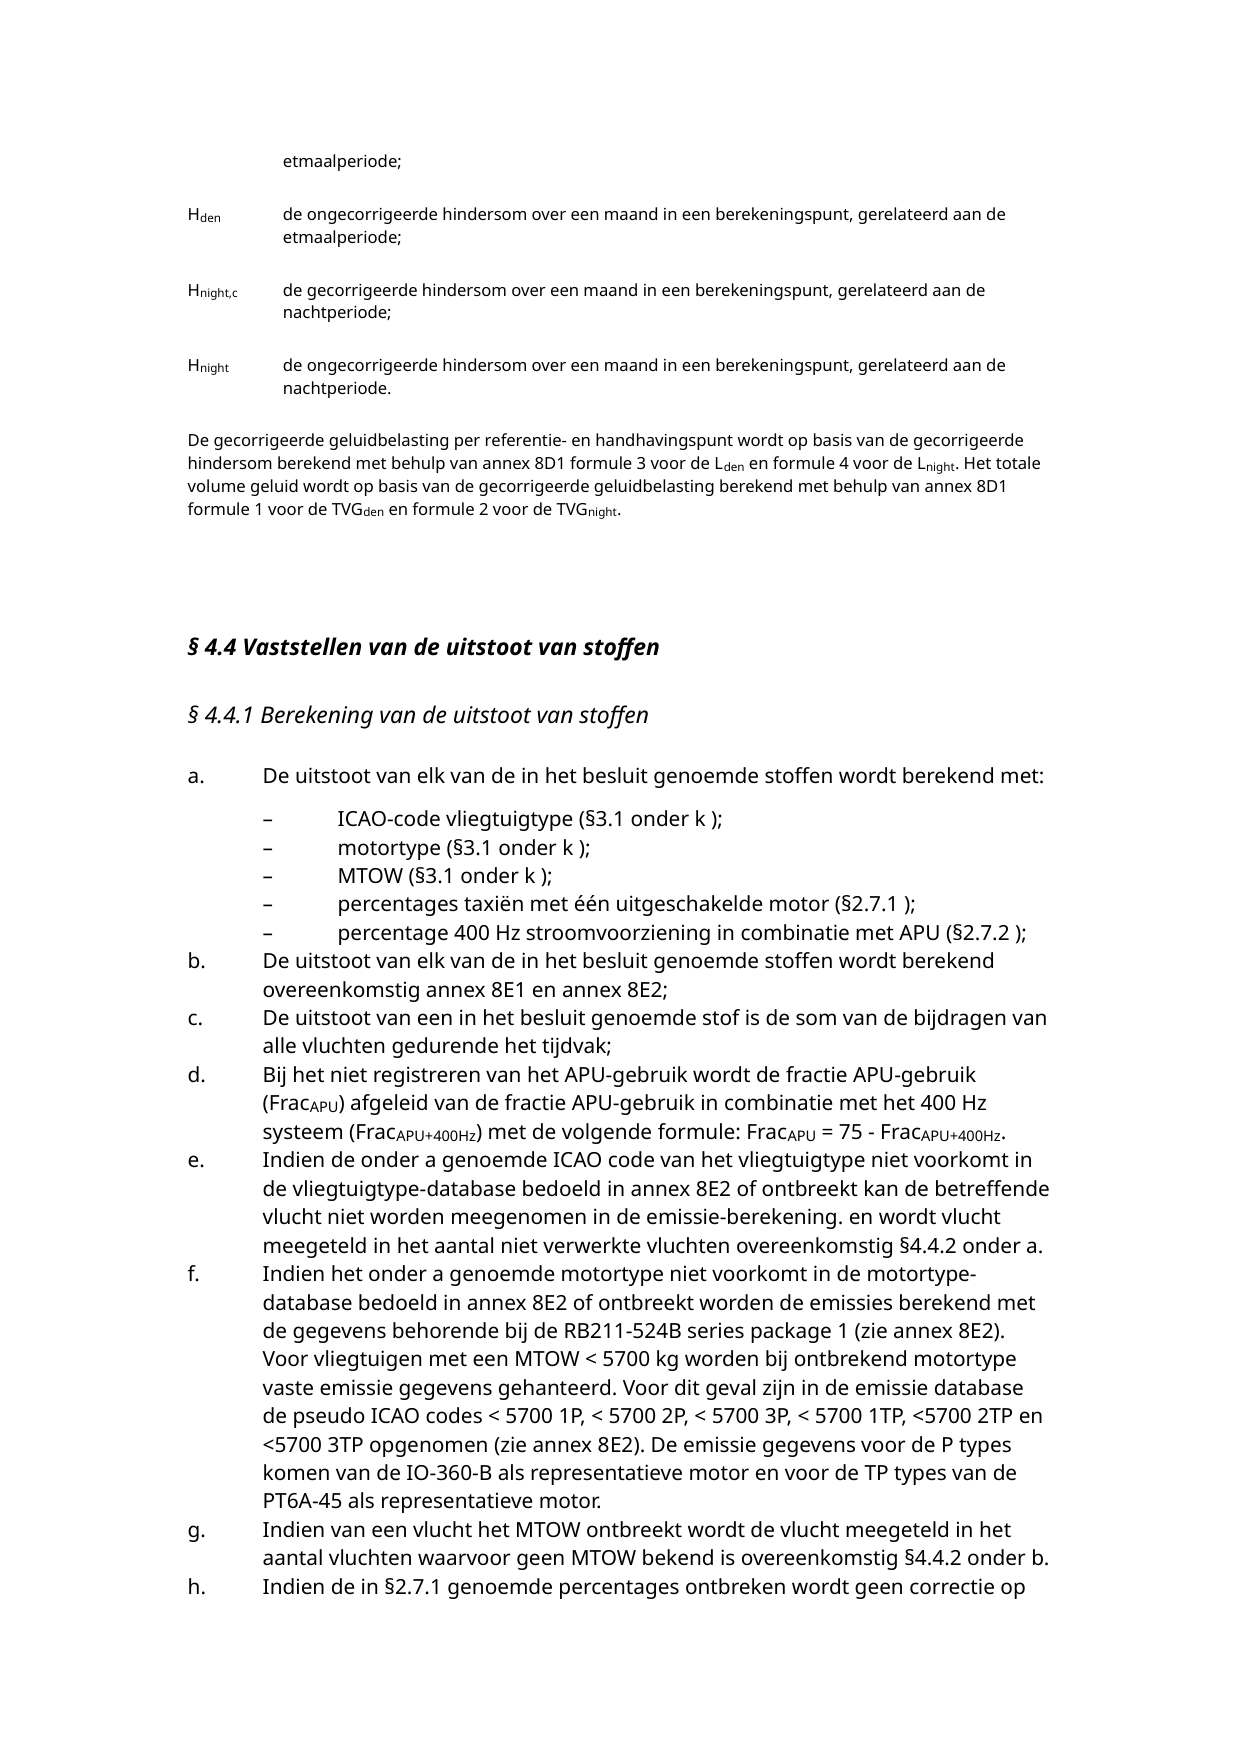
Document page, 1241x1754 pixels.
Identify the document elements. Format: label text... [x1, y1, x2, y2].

table_cell De gecorrigeerde geluidbelasting per referentie- en handhavingspunt wordt op basis van de gecorrigeerde hindersom berekend met behulp van annex 8D1 formule 3 voor de Lden en formule 4 voor de Lnight. Het totale volume geluid wordt op basis van de gecorrigeerde geluidbelasting berekend met behulp van annex 8D1 formule 1 voor de TVGden en formule 2 voor de TVGnight. [188, 429, 1053, 550]
table_cell de gecorrigeerde hindersom over een maand in een berekeningspunt, gerelateerd aan de nachtperiode; [283, 278, 1053, 353]
table_cell de ongecorrigeerde hindersom over een maand in een berekeningspunt, gerelateerd aan de nachtperiode. [283, 354, 1053, 429]
list Indien het onder a genoemde motortype niet voorkomt in de motortype-database bedoeld in annex 8E2 of ontbreekt worden de emissies berekend met de gegevens behorende bij de RB211-524B series package 1 (zie annex 8E2). Voor vliegtuigen met een MTOW < 5700 kg worden bij ontbrekend motortype vaste emissie gegevens gehanteerd. Voor dit geval zijn in de emissie database de pseudo ICAO codes < 5700 1P, < 5700 2P, < 5700 3P, < 5700 1TP, <5700 2TP en <5700 3TP opgenomen (zie annex 8E2). De emissie gegevens voor de P types komen van de IO-360-B als representatieve motor en voor de TP types van de PT6A-45 als representatieve motor. [187, 1259, 1053, 1515]
subtitle § 4.4.1 Berekening van de uitstoot van stoffen [187, 699, 1053, 731]
table_cell Hnight,c [188, 278, 283, 353]
list Indien de onder a genoemde ICAO code van het vliegtuigtype niet voorkomt in de vliegtuigtype-database bedoeld in annex 8E2 of ontbreekt kan de betreffende vlucht niet worden meegenomen in de emissie-berekening. en wordt vlucht meegeteld in het aantal niet verwerkte vluchten overeenkomstig §4.4.2 onder a. [187, 1145, 1053, 1259]
list Indien de in §2.7.1 genoemde percentages ontbreken wordt geen correctie op [187, 1572, 1053, 1600]
subtitle § 4.4 Vaststellen van de uitstoot van stoffen [187, 631, 1053, 662]
table_cell etmaalperiode; [283, 150, 1053, 203]
list percentages taxiën met één uitgeschakelde motor (§2.7.1 ); [262, 889, 1053, 918]
table_cell de ongecorrigeerde hindersom over een maand in een berekeningspunt, gerelateerd aan de etmaalperiode; [283, 203, 1053, 278]
list Bij het niet registreren van het APU-gebruik wordt de fractie APU-gebruik (FracAPU) afgeleid van de fractie APU-gebruik in combinatie met het 400 Hz systeem (FracAPU+400Hz) met de volgende formule: FracAPU = 75 - FracAPU+400Hz. [187, 1060, 1053, 1145]
table_cell Hnight [188, 354, 283, 429]
list ICAO-code vliegtuigtype (§3.1 onder k ); [262, 804, 1053, 833]
list Indien van een vlucht het MTOW ontbreekt wordt de vlucht meegeteld in het aantal vluchten waarvoor geen MTOW bekend is overeenkomstig §4.4.2 onder b. [187, 1515, 1053, 1572]
list De uitstoot van een in het besluit genoemde stof is de som van de bijdragen van alle vluchten gedurende het tijdvak; [187, 1003, 1053, 1060]
list MTOW (§3.1 onder k ); [262, 861, 1053, 889]
list De uitstoot van elk van de in het besluit genoemde stoffen wordt berekend overeenkomstig annex 8E1 en annex 8E2; [187, 946, 1053, 1003]
table_cell [188, 150, 283, 203]
list percentage 400 Hz stroomvoorziening in combinatie met APU (§2.7.2 ); [262, 918, 1053, 946]
table_cell Hden [188, 203, 283, 278]
list De uitstoot van elk van de in het besluit genoemde stoffen wordt berekend met: [187, 761, 1053, 789]
list motortype (§3.1 onder k ); [262, 833, 1053, 861]
